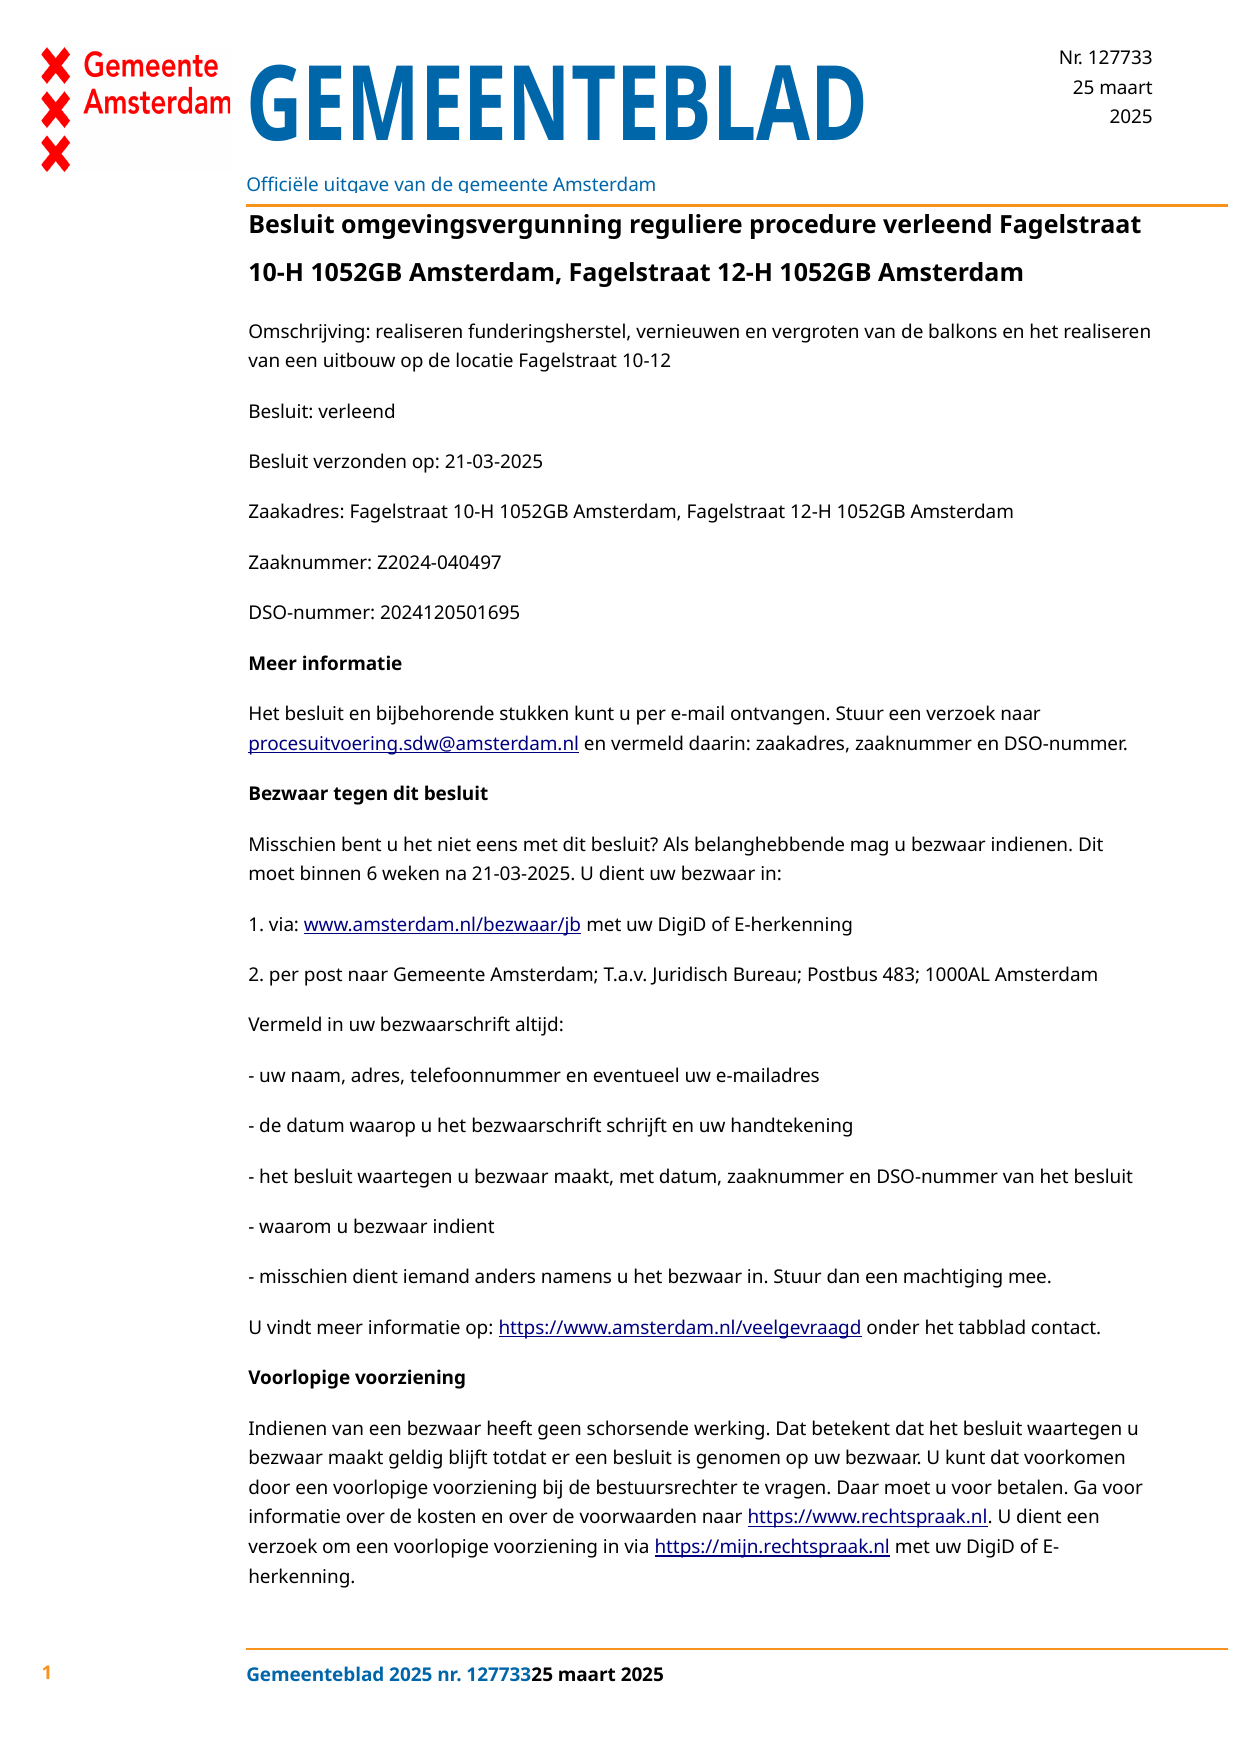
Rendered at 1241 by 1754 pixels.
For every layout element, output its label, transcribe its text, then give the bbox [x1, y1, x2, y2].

text - waarom u bezwaar indient [248, 1213, 1152, 1239]
text Besluit omgevingsvergunning reguliere procedure verleend Fagelstraat 10-H 1052GB Amsterdam, Fagelstraat 12-H 1052GB Amsterdam [248, 207, 1152, 288]
text 2. per post naar Gemeente Amsterdam; T.a.v. Juridisch Bureau; Postbus 483; 1000AL Amsterdam [248, 961, 1152, 987]
text - misschien dient iemand anders namens u het bezwaar in. Stuur dan een machtiging mee. [248, 1264, 1152, 1289]
text - het besluit waartegen u bezwaar maakt, met datum, zaaknummer en DSO-nummer van het besluit [248, 1163, 1152, 1189]
text Vermeld in uw bezwaarschrift altijd: [248, 1012, 1152, 1037]
text Het besluit en bijbehorende stukken kunt u per e-mail ontvangen. Stuur een verzoek naar procesuitvoering.sdw@amsterdam.nl en vermeld daarin: zaakadres, zaaknummer en DSO-nummer. [248, 700, 1152, 756]
text Zaaknummer: Z2024-040497 [248, 549, 1152, 575]
text Besluit: verleend [248, 398, 1152, 424]
text Misschien bent u het niet eens met dit besluit? Als belanghebbende mag u bezwaar indienen. Dit moet binnen 6 weken na 21-03-2025. U dient uw bezwaar in: [248, 831, 1152, 886]
picture [41, 47, 231, 172]
text 1. via: www.amsterdam.nl/bezwaar/jb met uw DigiD of E-herkenning [248, 911, 1152, 937]
text Indienen van een bezwaar heeft geen schorsende werking. Dat betekent dat het besluit waartegen u bezwaar maakt geldig blijft totdat er een besluit is genomen op uw bezwaar. U kunt dat voorkomen door een voorlopige voorziening bij de bestuursrechter te vragen. Daar moet u voor betalen. Ga voor informatie over de kosten en over de voorwaarden naar https://www.rechtspraak.nl. U dient een verzoek om een voorlopige voorziening in via https://mijn.rechtspraak.nl met uw DigiD of E-herkenning. [248, 1415, 1152, 1589]
text DSO-nummer: 2024120501695 [248, 599, 1152, 625]
text Bezwaar tegen dit besluit [248, 780, 1152, 806]
text Zaakadres: Fagelstraat 10-H 1052GB Amsterdam, Fagelstraat 12-H 1052GB Amsterdam [248, 499, 1152, 524]
text U vindt meer informatie op: https://www.amsterdam.nl/veelgevraagd onder het tabblad contact. [248, 1314, 1152, 1340]
text Besluit verzonden op: 21-03-2025 [248, 448, 1152, 474]
text - uw naam, adres, telefoonnummer en eventueel uw e-mailadres [248, 1062, 1152, 1088]
text - de datum waarop u het bezwaarschrift schrijft en uw handtekening [248, 1112, 1152, 1138]
text Meer informatie [248, 650, 1152, 676]
text Voorlopige voorziening [248, 1364, 1152, 1390]
text Omschrijving: realiseren funderingsherstel, vernieuwen en vergroten van de balkons en het realiseren van een uitbouw op de locatie Fagelstraat 10-12 [248, 318, 1152, 373]
